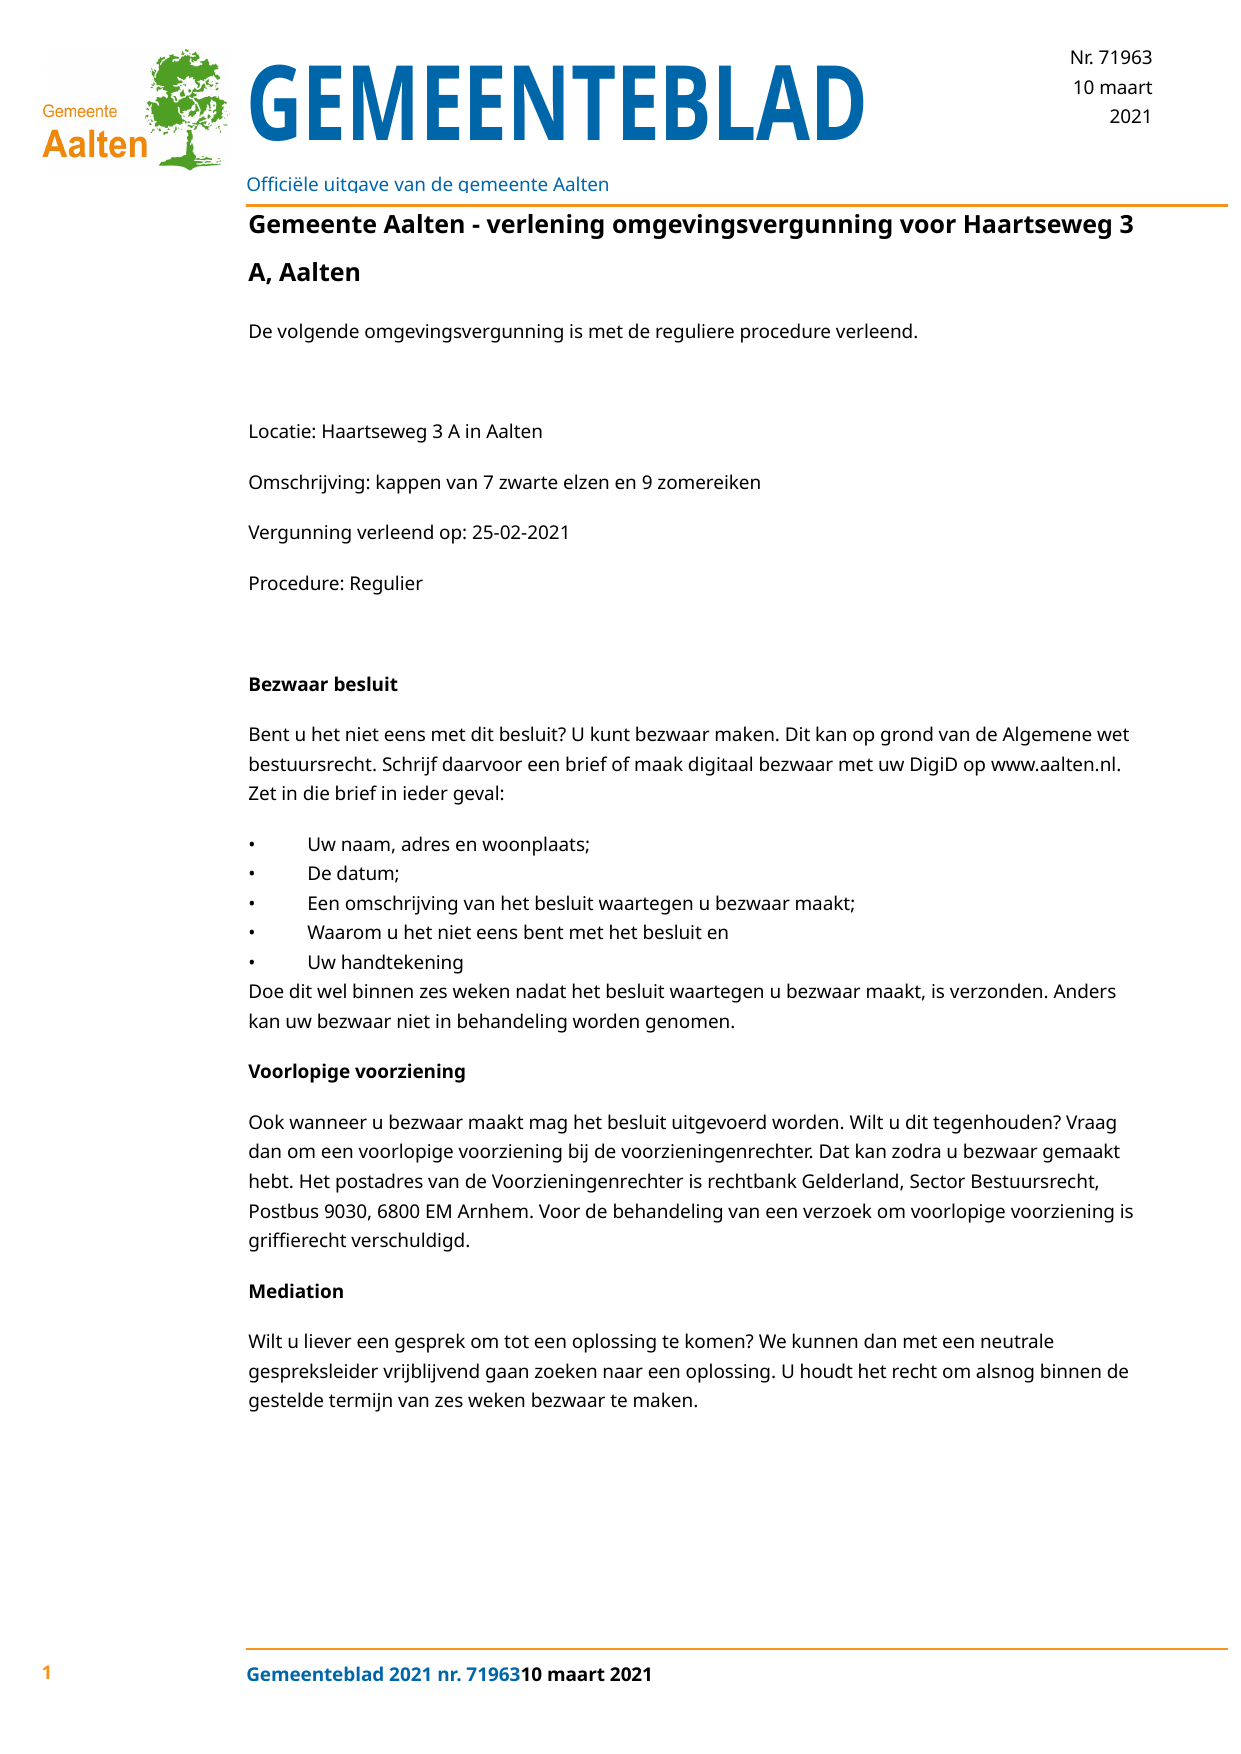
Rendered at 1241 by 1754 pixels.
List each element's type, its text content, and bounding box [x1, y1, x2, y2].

text Ook wanneer u bezwaar maakt mag het besluit uitgevoerd worden. Wilt u dit tegenhouden? Vraag dan om een voorlopige voorziening bij de voorzieningenrechter. Dat kan zodra u bezwaar gemaakt hebt. Het postadres van de Voorzieningenrechter is rechtbank Gelderland, Sector Bestuursrecht, Postbus 9030, 6800 EM Arnhem. Voor de behandeling van een verzoek om voorlopige voorziening is griffierecht verschuldigd. [248, 1109, 1152, 1253]
text Bezwaar besluit [248, 671, 1152, 697]
text Bent u het niet eens met dit besluit? U kunt bezwaar maken. Dit kan op grond van de Algemene wet bestuursrecht. Schrijf daarvoor een brief of maak digitaal bezwaar met uw DigiD op www.aalten.nl. Zet in die brief in ieder geval: [248, 721, 1152, 806]
text Vergunning verleend op: 25-02-2021 [248, 519, 1152, 545]
text Procedure: Regulier [248, 570, 1152, 596]
list Een omschrijving van het besluit waartegen u bezwaar maakt; [248, 890, 1152, 916]
list Waarom u het niet eens bent met het besluit en [248, 919, 1152, 945]
text Wilt u liever een gesprek om tot een oplossing te komen? We kunnen dan met een neutrale gespreksleider vrijblijvend gaan zoeken naar een oplossing. U houdt het recht om alsnog binnen de gestelde termijn van zes weken bezwaar te maken. [248, 1328, 1152, 1413]
text Voorlopige voorziening [248, 1059, 1152, 1084]
list Uw naam, adres en woonplaats; [248, 831, 1152, 857]
list Uw handtekening [248, 949, 1152, 975]
text Mediation [248, 1278, 1152, 1304]
text Omschrijving: kappen van 7 zwarte elzen en 9 zomereiken [248, 469, 1152, 495]
text Gemeente Aalten - verlening omgevingsvergunning voor Haartseweg 3 A, Aalten [248, 207, 1152, 288]
list De datum; [248, 860, 1152, 886]
text De volgende omgevingsvergunning is met de reguliere procedure verleend. [248, 318, 1152, 344]
text Doe dit wel binnen zes weken nadat het besluit waartegen u bezwaar maakt, is verzonden. Anders kan uw bezwaar niet in behandeling worden genomen. [248, 979, 1152, 1034]
text Locatie: Haartseweg 3 A in Aalten [248, 419, 1152, 444]
picture [41, 47, 231, 172]
